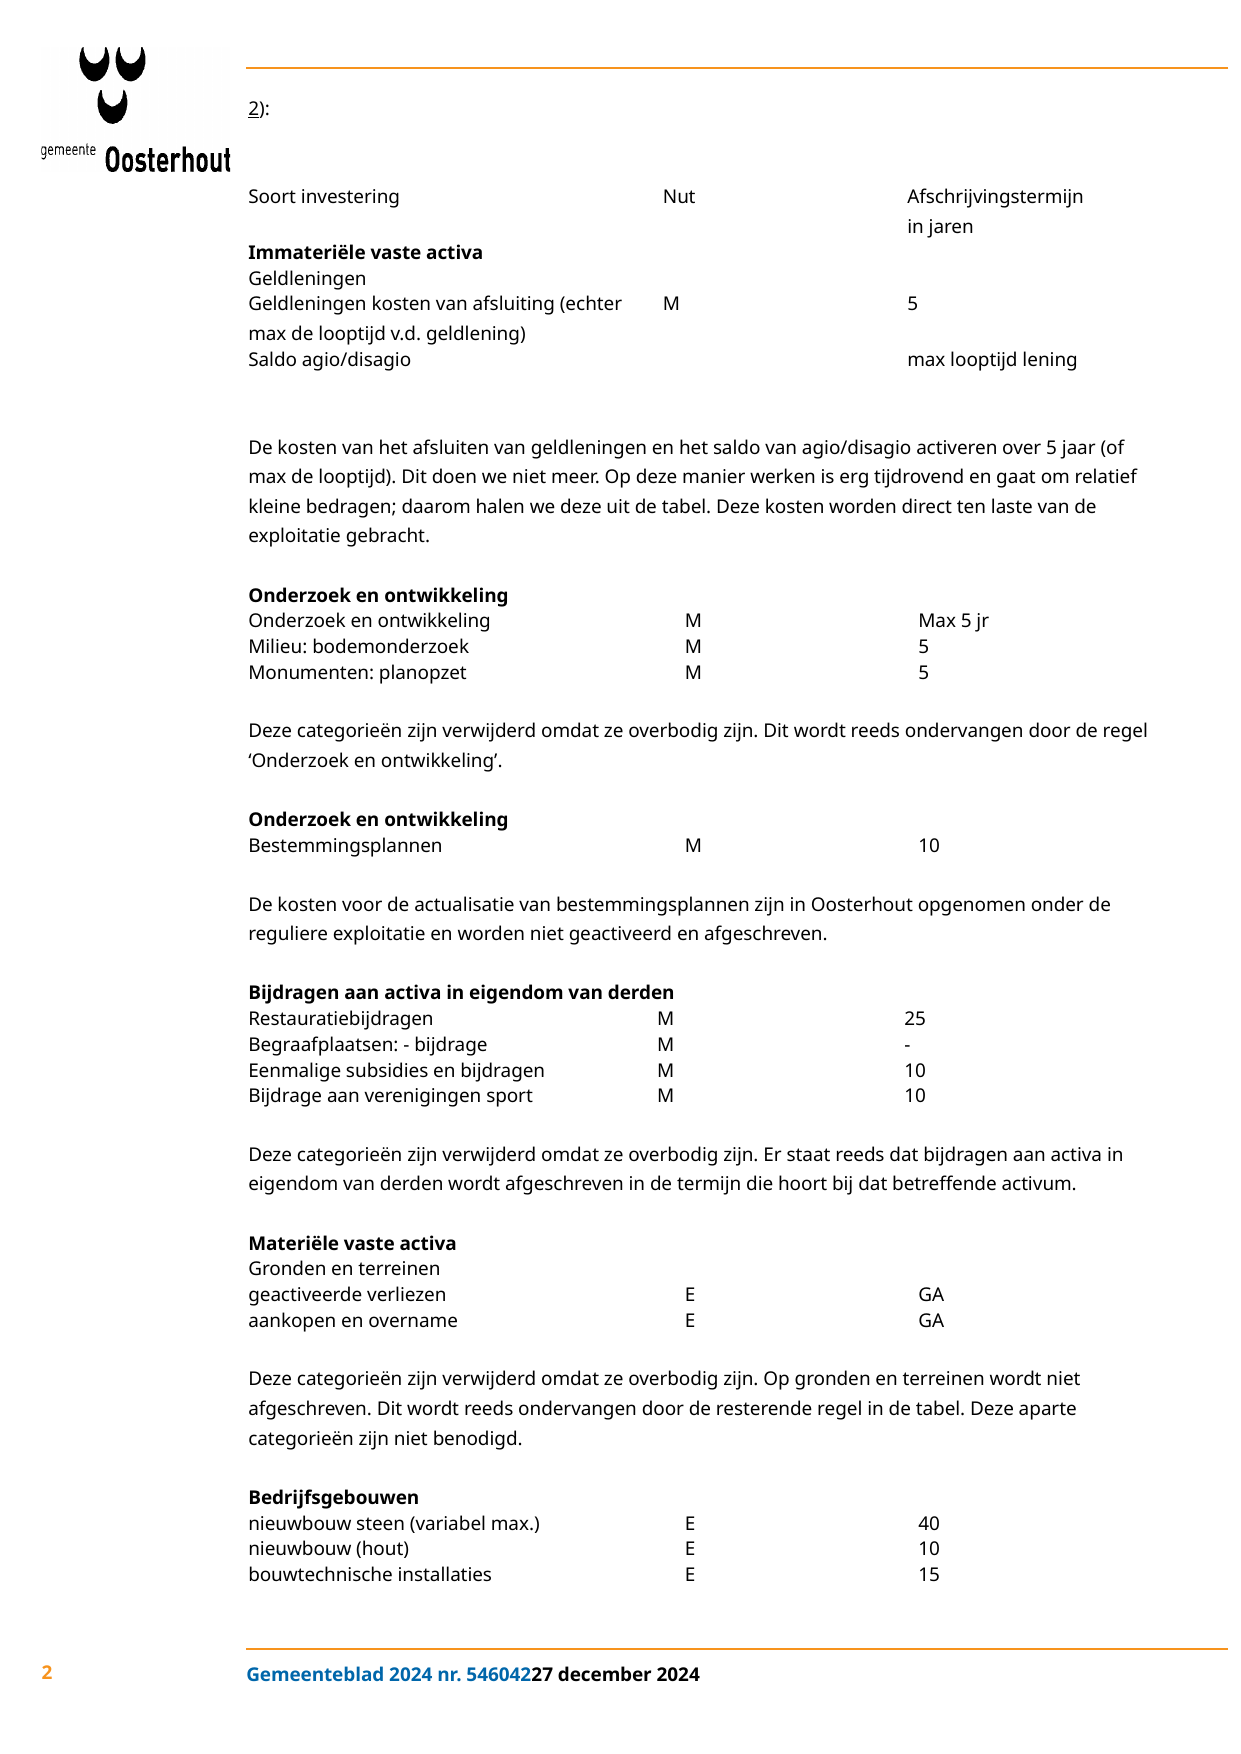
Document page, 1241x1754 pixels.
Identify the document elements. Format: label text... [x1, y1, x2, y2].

table_cell Geldleningen kosten van afsluiting (echter max de looptijd v.d. geldlening) [248, 290, 663, 346]
table_header Nut [663, 184, 907, 239]
table_cell nieuwbouw steen (variabel max.) [248, 1510, 684, 1536]
text Deze categorieën zijn verwijderd omdat ze overbodig zijn. Dit wordt reeds ondervangen door de regel ‘Onderzoek en ontwikkeling’. [248, 718, 1152, 773]
table_cell - [904, 1031, 1152, 1057]
table_cell M [685, 608, 918, 633]
table_cell Bestemmingsplannen [248, 832, 684, 858]
table_header [685, 582, 918, 608]
table_cell GA [918, 1307, 1152, 1333]
text Deze categorieën zijn verwijderd omdat ze overbodig zijn. Op gronden en terreinen wordt niet afgeschreven. Dit wordt reeds ondervangen door de resterende regel in de tabel. Deze aparte categorieën zijn niet benodigd. [248, 1366, 1152, 1451]
table_cell 5 [918, 633, 1152, 659]
table_cell aankopen en overname [248, 1307, 684, 1333]
table_header Onderzoek en ontwikkeling [248, 806, 684, 832]
table_cell 15 [918, 1561, 1152, 1587]
table_cell bouwtechnische installaties [248, 1561, 684, 1587]
table_cell 5 [907, 290, 1152, 346]
table_cell M [685, 832, 918, 858]
table_cell M [657, 1031, 904, 1057]
table_cell [663, 265, 907, 290]
table_header Bedrijfsgebouwen [248, 1484, 684, 1510]
table_cell max looptijd lening [907, 346, 1152, 371]
table_cell Geldleningen [248, 265, 663, 290]
table_cell Onderzoek en ontwikkeling [248, 608, 684, 633]
table_cell 25 [904, 1005, 1152, 1031]
table_header [685, 806, 918, 832]
table_cell 10 [918, 832, 1152, 858]
table_cell nieuwbouw (hout) [248, 1536, 684, 1561]
table_cell [685, 1256, 918, 1281]
table_cell Immateriële vaste activa [248, 239, 1152, 265]
table_cell M [663, 290, 907, 346]
table_cell 10 [904, 1057, 1152, 1082]
table_cell [663, 346, 907, 371]
table_cell M [657, 1083, 904, 1108]
table_cell Eenmalige subsidies en bijdragen [248, 1057, 657, 1082]
table_cell GA [918, 1281, 1152, 1307]
text Deze categorieën zijn verwijderd omdat ze overbodig zijn. Er staat reeds dat bijdragen aan activa in eigendom van derden wordt afgeschreven in de termijn die hoort bij dat betreffende activum. [248, 1141, 1152, 1196]
table_cell 5 [918, 659, 1152, 685]
table_header [918, 1484, 1152, 1510]
table_header Onderzoek en ontwikkeling [248, 582, 684, 608]
table_cell E [685, 1561, 918, 1587]
text 2): [248, 95, 1152, 121]
text De kosten voor de actualisatie van bestemmingsplannen zijn in Oosterhout opgenomen onder de reguliere exploitatie en worden niet geactiveerd en afgeschreven. [248, 891, 1152, 946]
table_cell Monumenten: planopzet [248, 659, 684, 685]
table_header Soort investering [248, 184, 663, 239]
table_cell Restauratiebijdragen [248, 1005, 657, 1031]
table_cell Gronden en terreinen [248, 1256, 684, 1281]
table_cell 40 [918, 1510, 1152, 1536]
table_cell [907, 265, 1152, 290]
table_cell [918, 1256, 1152, 1281]
table_cell M [657, 1057, 904, 1082]
table_header [685, 1484, 918, 1510]
table_cell M [685, 659, 918, 685]
table_cell geactiveerde verliezen [248, 1281, 684, 1307]
table_cell E [685, 1536, 918, 1561]
text De kosten van het afsluiten van geldleningen en het saldo van agio/disagio activeren over 5 jaar (of max de looptijd). Dit doen we niet meer. Op deze manier werken is erg tijdrovend en gaat om relatief kleine bedragen; daarom halen we deze uit de tabel. Deze kosten worden direct ten laste van de exploitatie gebracht. [248, 434, 1152, 548]
table_cell 10 [904, 1083, 1152, 1108]
table_cell E [685, 1307, 918, 1333]
table_header [918, 582, 1152, 608]
table_cell Bijdrage aan verenigingen sport [248, 1083, 657, 1108]
table_cell Saldo agio/disagio [248, 346, 663, 371]
table_header [918, 806, 1152, 832]
table_cell Max 5 jr [918, 608, 1152, 633]
table_header Afschrijvingstermijn in jaren [907, 184, 1152, 239]
table_header Bijdragen aan activa in eigendom van derden [248, 980, 1152, 1005]
table_header Materiële vaste activa [248, 1230, 1152, 1256]
table_cell M [657, 1005, 904, 1031]
table_cell Milieu: bodemonderzoek [248, 633, 684, 659]
table_cell E [685, 1510, 918, 1536]
picture [41, 47, 231, 172]
table_cell Begraafplaatsen: - bijdrage [248, 1031, 657, 1057]
table_cell 10 [918, 1536, 1152, 1561]
table_cell E [685, 1281, 918, 1307]
table_cell M [685, 633, 918, 659]
